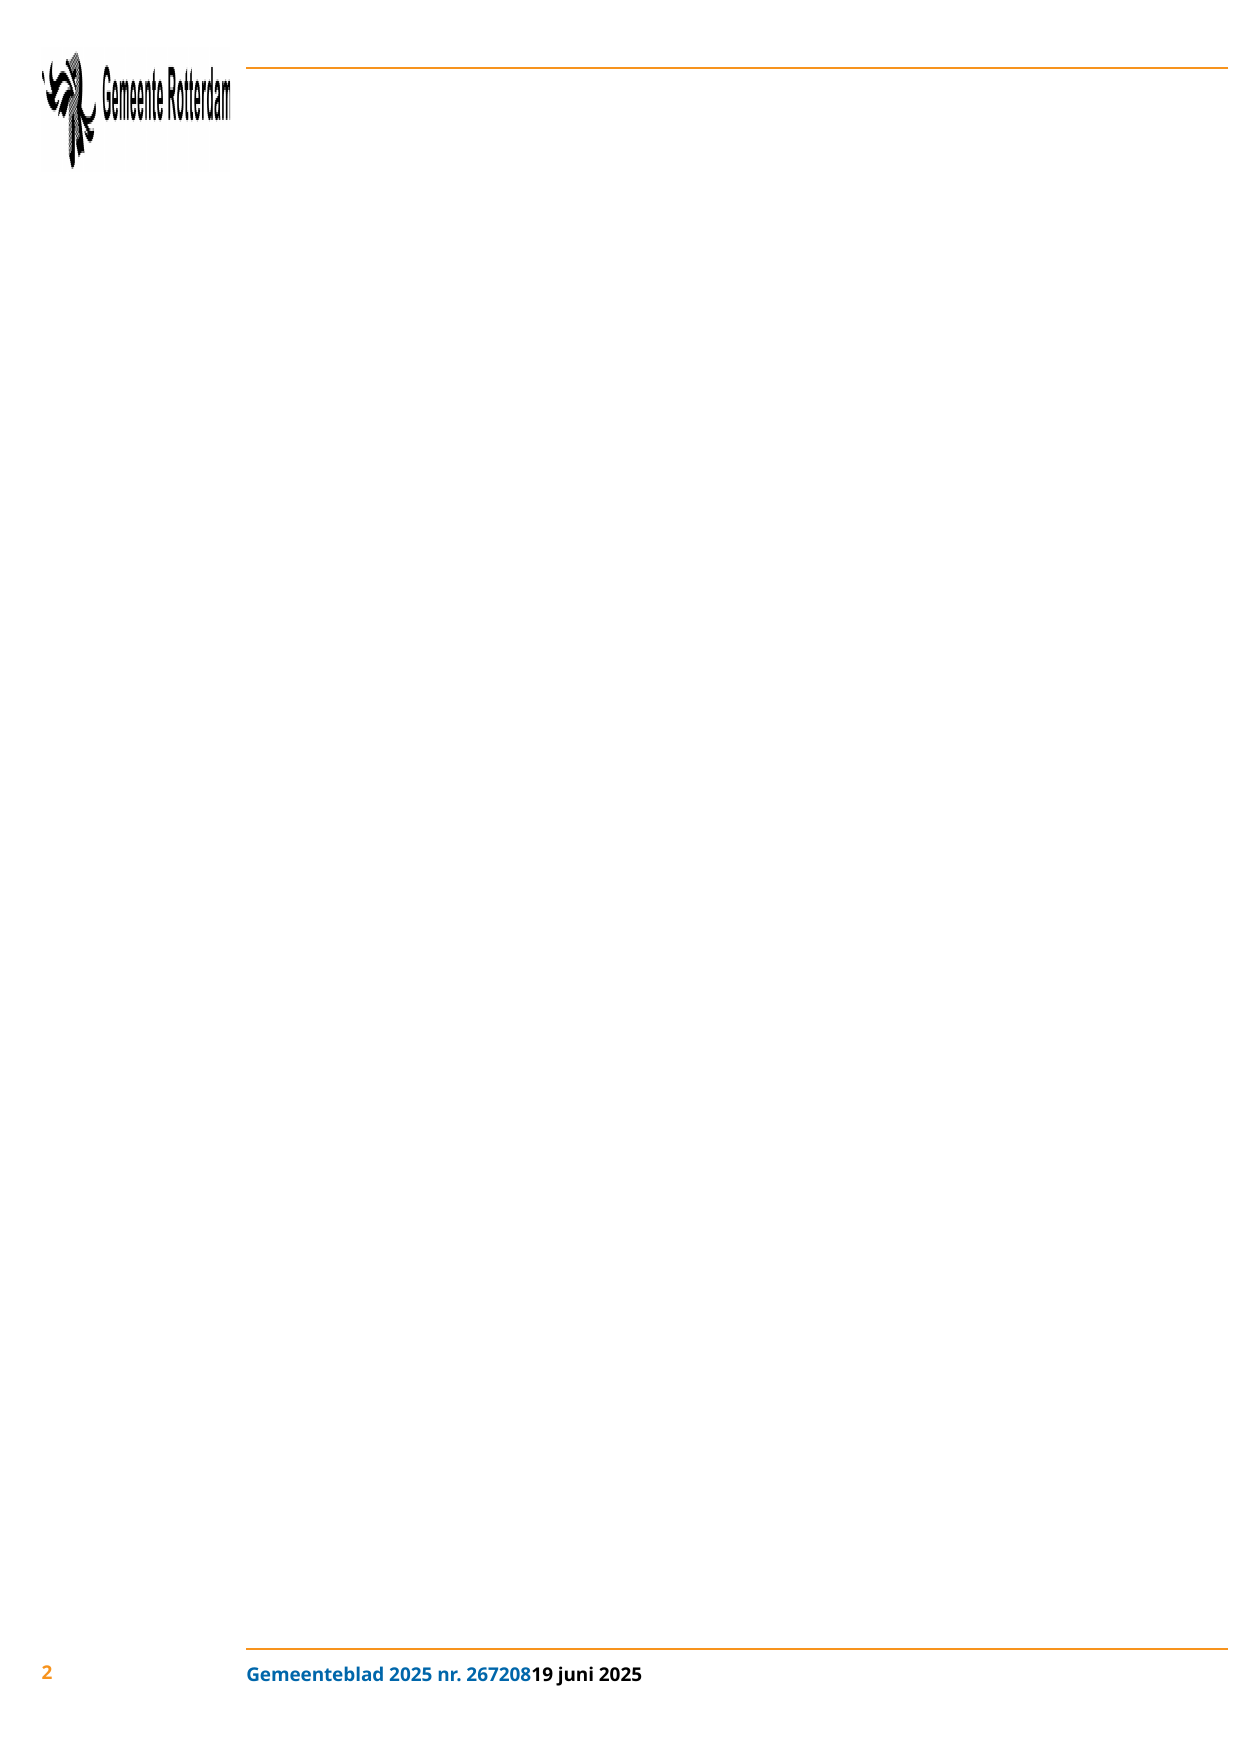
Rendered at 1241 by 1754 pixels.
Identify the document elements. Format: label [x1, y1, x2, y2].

picture [41, 47, 231, 172]
